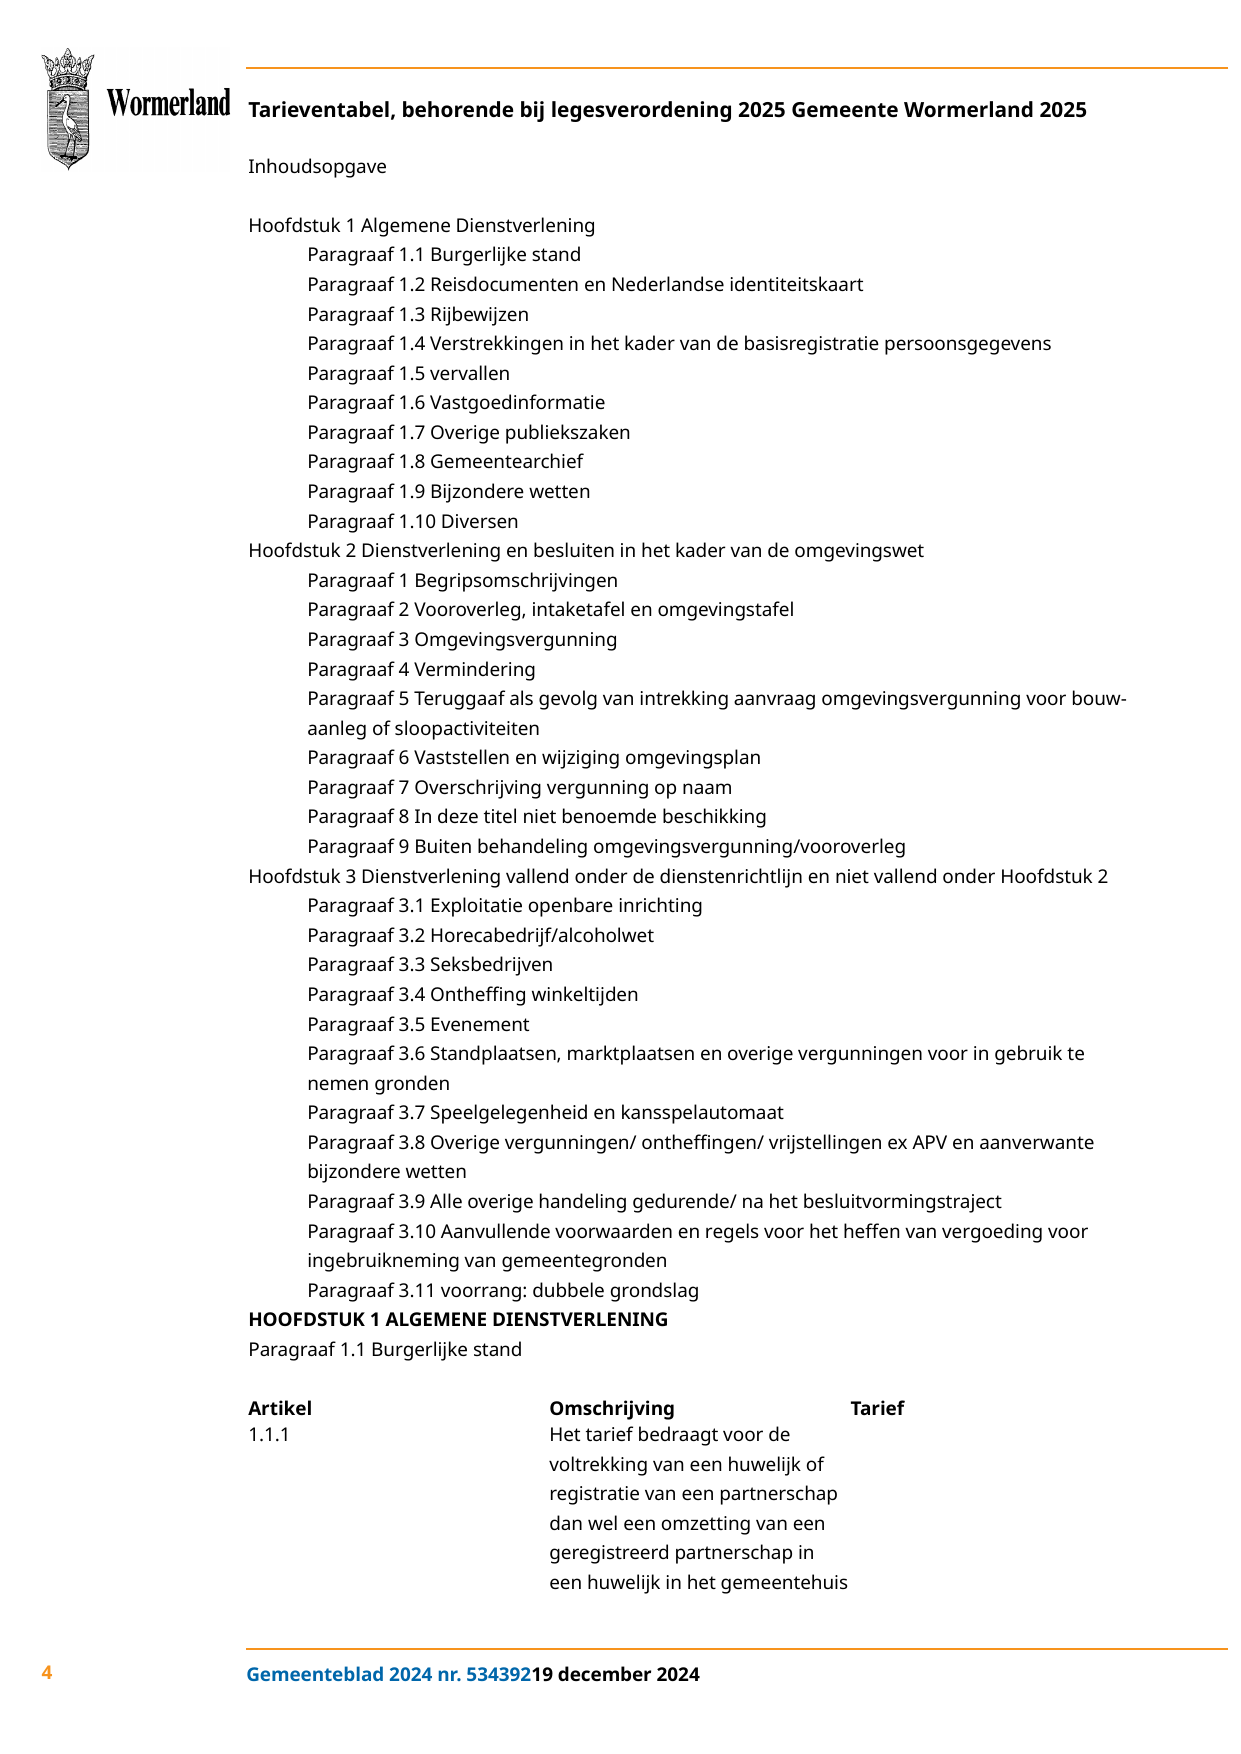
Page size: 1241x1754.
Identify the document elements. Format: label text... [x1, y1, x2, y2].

list Paragraaf 1.3 Rijbewijzen [248, 301, 1152, 327]
picture [41, 47, 231, 172]
table_cell Het tarief bedraagt voor de voltrekking van een huwelijk of registratie van een partnerschap dan wel een omzetting van een geregistreerd partnerschap in een huwelijk in het gemeentehuis [549, 1421, 850, 1595]
list Paragraaf 3.2 Horecabedrijf/alcoholwet [248, 922, 1152, 948]
list Paragraaf 3.4 Ontheffing winkeltijden [248, 981, 1152, 1007]
text Inhoudsopgave [248, 153, 1152, 179]
list Paragraaf 1.7 Overige publiekszaken [248, 419, 1152, 445]
list Paragraaf 1.9 Bijzondere wetten [248, 478, 1152, 504]
list Paragraaf 3.8 Overige vergunningen/ ontheffingen/ vrijstellingen ex APV en aanverwante bijzondere wetten [248, 1129, 1152, 1184]
list Paragraaf 3.1 Exploitatie openbare inrichting [248, 892, 1152, 918]
table_header Omschrijving [549, 1396, 850, 1421]
text Hoofdstuk 2 Dienstverlening en besluiten in het kader van de omgevingswet [248, 537, 1152, 563]
list Paragraaf 1.1 Burgerlijke stand [248, 242, 1152, 267]
list Paragraaf 9 Buiten behandeling omgevingsvergunning/vooroverleg [248, 833, 1152, 859]
list Paragraaf 8 In deze titel niet benoemde beschikking [248, 804, 1152, 829]
list Paragraaf 2 Vooroverleg, intaketafel en omgevingstafel [248, 597, 1152, 622]
list Paragraaf 3.3 Seksbedrijven [248, 952, 1152, 977]
list Paragraaf 4 Vermindering [248, 656, 1152, 682]
list Paragraaf 1.2 Reisdocumenten en Nederlandse identiteitskaart [248, 271, 1152, 297]
list Paragraaf 3.11 voorrang: dubbele grondslag [248, 1277, 1152, 1303]
list Paragraaf 3.6 Standplaatsen, marktplaatsen en overige vergunningen voor in gebruik te nemen gronden [248, 1040, 1152, 1096]
list Paragraaf 3.10 Aanvullende voorwaarden en regels voor het heffen van vergoeding voor ingebruikneming van gemeentegronden [248, 1218, 1152, 1273]
list Paragraaf 1.8 Gemeentearchief [248, 449, 1152, 474]
list Paragraaf 3.9 Alle overige handeling gedurende/ na het besluitvormingstraject [248, 1188, 1152, 1214]
table_header Tarief [850, 1396, 1152, 1421]
table_cell [850, 1421, 1152, 1595]
text Hoofdstuk 3 Dienstverlening vallend onder de dienstenrichtlijn en niet vallend onder Hoofdstuk 2 [248, 863, 1152, 889]
text Tarieventabel, behorende bij legesverordening 2025 Gemeente Wormerland 2025 [248, 95, 1152, 123]
list Paragraaf 1.10 Diversen [248, 508, 1152, 534]
list Paragraaf 3.5 Evenement [248, 1011, 1152, 1037]
list Paragraaf 1 Begripsomschrijvingen [248, 567, 1152, 593]
list Paragraaf 6 Vaststellen en wijziging omgevingsplan [248, 744, 1152, 770]
list Paragraaf 7 Overschrijving vergunning op naam [248, 774, 1152, 800]
list Paragraaf 1.5 vervallen [248, 360, 1152, 386]
list Paragraaf 5 Teruggaaf als gevolg van intrekking aanvraag omgevingsvergunning voor bouw-aanleg of sloopactiviteiten [248, 685, 1152, 741]
list Paragraaf 3.7 Speelgelegenheid en kansspelautomaat [248, 1099, 1152, 1125]
table_header Artikel [248, 1396, 549, 1421]
text HOOFDSTUK 1 ALGEMENE DIENSTVERLENING [248, 1307, 1152, 1332]
table_cell 1.1.1 [248, 1421, 549, 1595]
list Paragraaf 1.4 Verstrekkingen in het kader van de basisregistratie persoonsgegevens [248, 330, 1152, 356]
text Hoofdstuk 1 Algemene Dienstverlening [248, 212, 1152, 238]
list Paragraaf 1.6 Vastgoedinformatie [248, 389, 1152, 415]
text Paragraaf 1.1 Burgerlijke stand [248, 1336, 1152, 1362]
list Paragraaf 3 Omgevingsvergunning [248, 626, 1152, 652]
